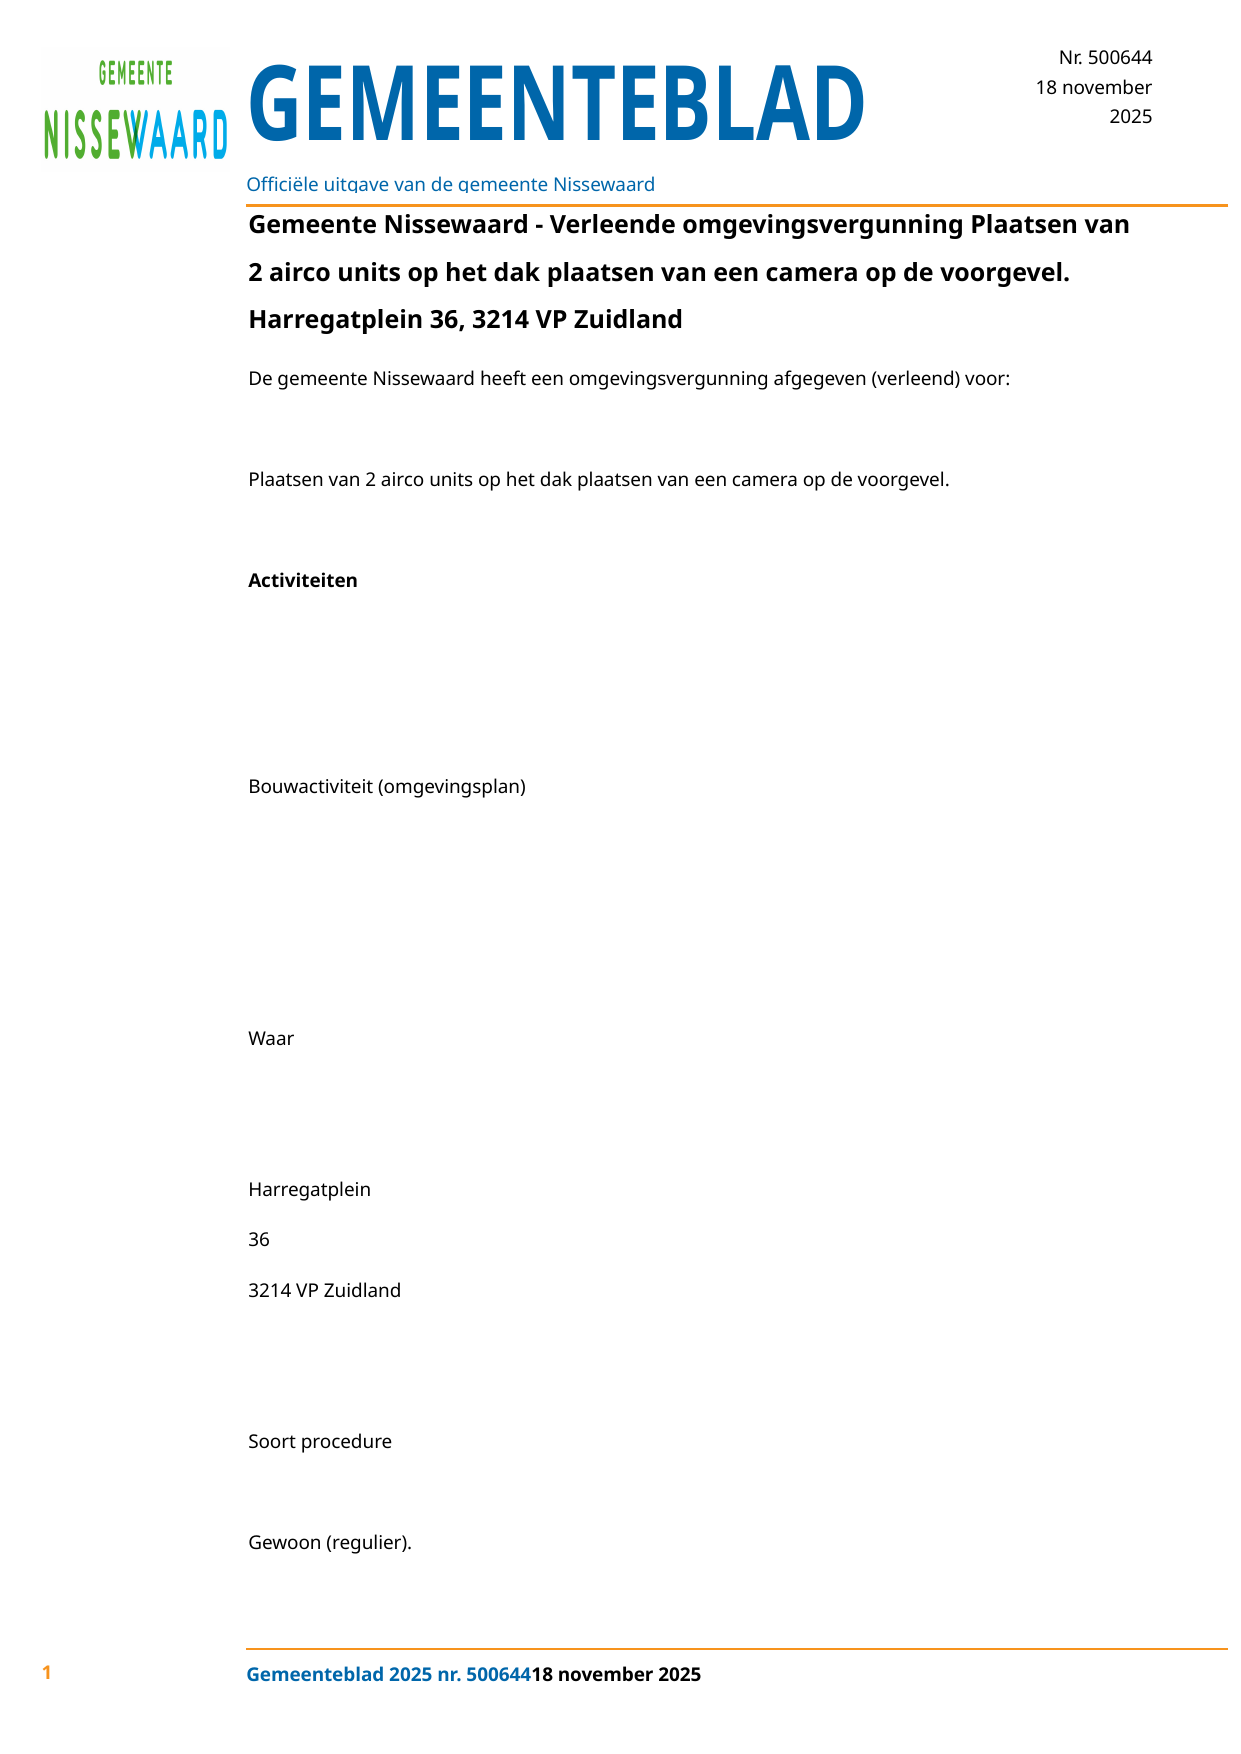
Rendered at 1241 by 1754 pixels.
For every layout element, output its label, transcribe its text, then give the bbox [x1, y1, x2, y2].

picture [41, 47, 231, 172]
text Gemeente Nissewaard - Verleende omgevingsvergunning Plaatsen van 2 airco units op het dak plaatsen van een camera op de voorgevel. Harregatplein 36, 3214 VP Zuidland [248, 207, 1152, 336]
text 36 [248, 1227, 1152, 1252]
text De gemeente Nissewaard heeft een omgevingsvergunning afgegeven (verleend) voor: [248, 366, 1152, 391]
text Soort procedure [248, 1428, 1152, 1454]
text Harregatplein [248, 1176, 1152, 1202]
text Waar [248, 1025, 1152, 1051]
text 3214 VP Zuidland [248, 1277, 1152, 1303]
text ﻿ [248, 618, 1152, 647]
text Activiteiten [248, 567, 1152, 593]
text Bouwactiviteit (omgevingsplan) [248, 773, 1152, 798]
text Gewoon (regulier). [248, 1529, 1152, 1555]
text Plaatsen van 2 airco units op het dak plaatsen van een camera op de voorgevel. [248, 466, 1152, 492]
